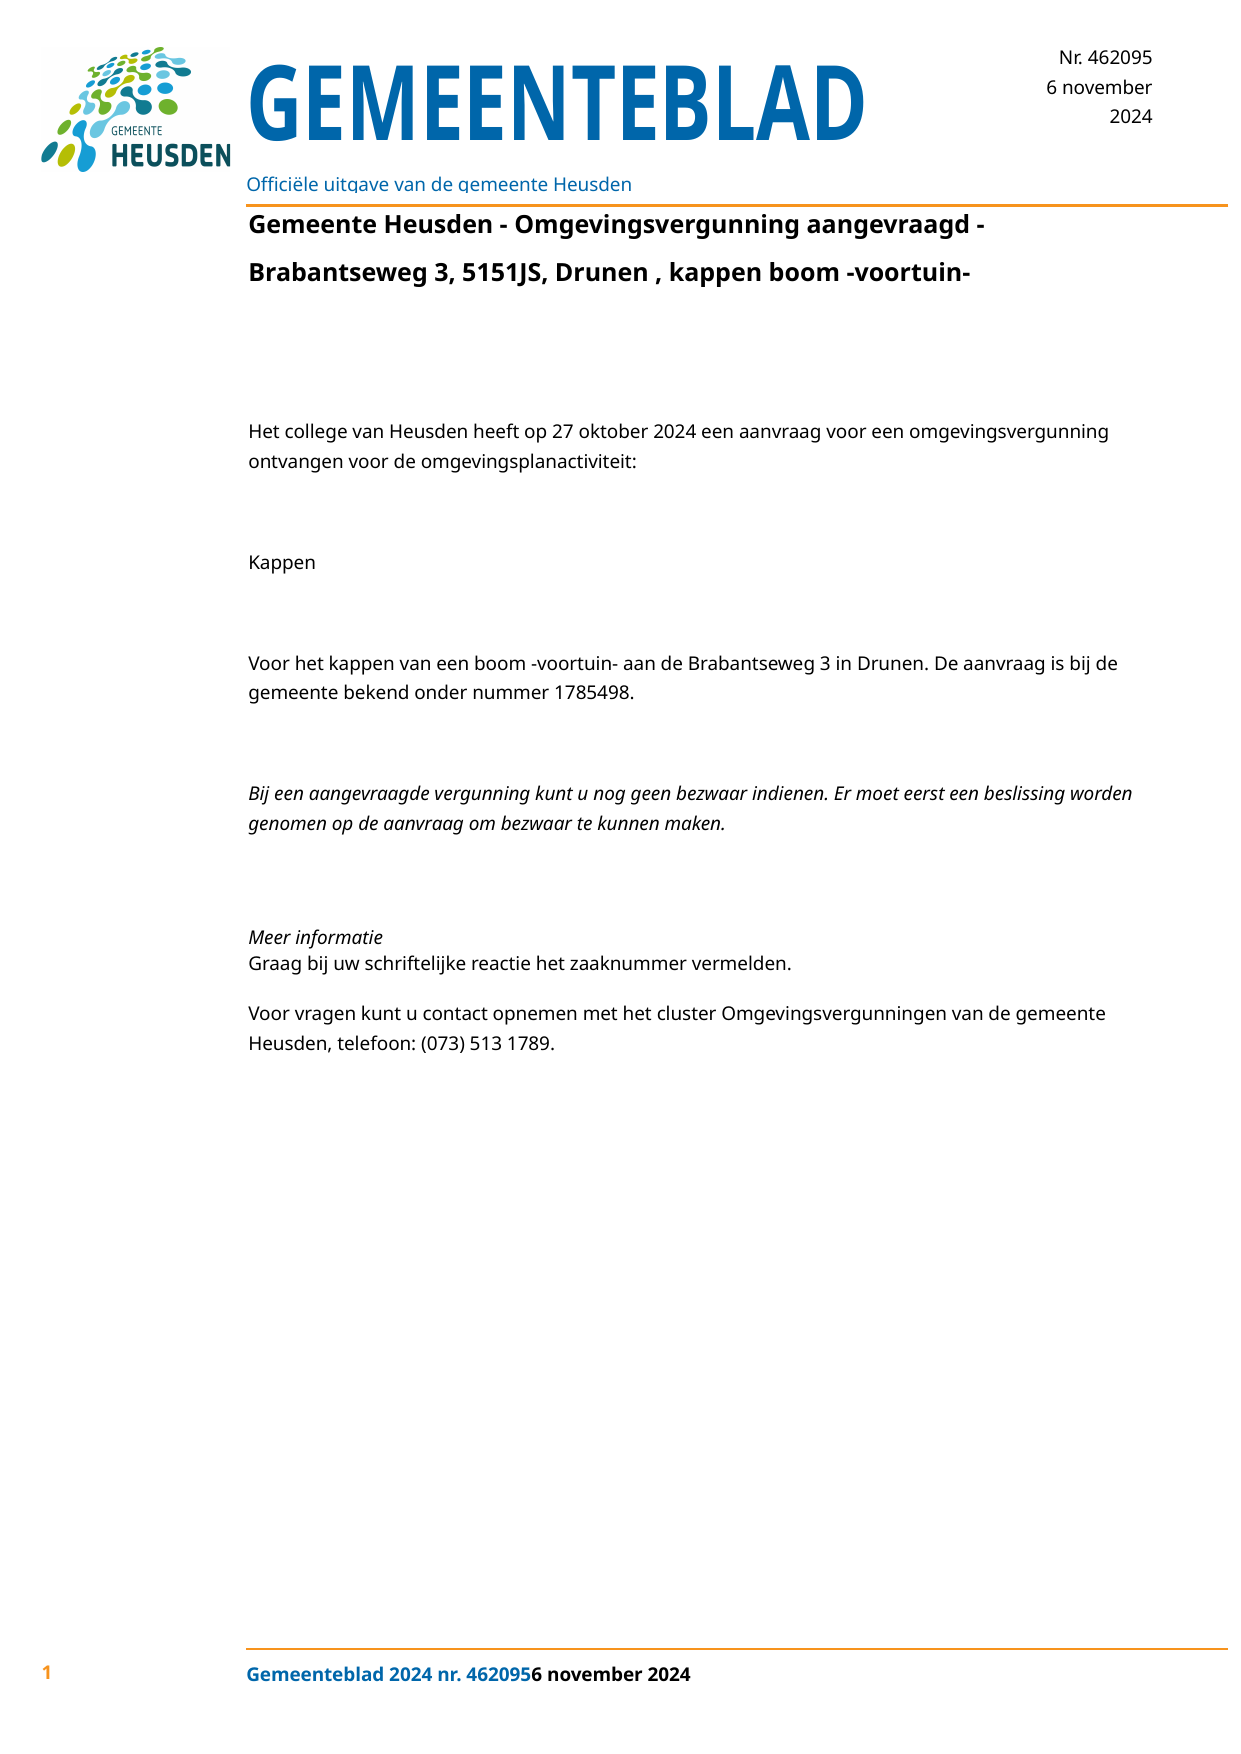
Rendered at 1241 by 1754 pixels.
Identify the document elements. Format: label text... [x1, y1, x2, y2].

text Kappen [248, 549, 1152, 575]
text Het college van Heusden heeft op 27 oktober 2024 een aanvraag voor een omgevingsvergunning ontvangen voor de omgevingsplanactiviteit: [248, 419, 1152, 474]
picture [41, 47, 231, 172]
text Bij een aangevraagde vergunning kunt u nog geen bezwaar indienen. Er moet eerst een beslissing worden genomen op de aanvraag om bezwaar te kunnen maken. [248, 780, 1152, 836]
text Graag bij uw schriftelijke reactie het zaaknummer vermelden. [248, 950, 1152, 976]
text Gemeente Heusden - Omgevingsvergunning aangevraagd - Brabantseweg 3, 5151JS, Drunen , kappen boom -voortuin- [248, 207, 1152, 288]
text Voor het kappen van een boom -voortuin- aan de Brabantseweg 3 in Drunen. De aanvraag is bij de gemeente bekend onder nummer 1785498. [248, 650, 1152, 705]
text Voor vragen kunt u contact opnemen met het cluster Omgevingsvergunningen van de gemeente Heusden, telefoon: (073) 513 1789. [248, 1001, 1152, 1056]
text Meer informatie [248, 924, 1152, 950]
